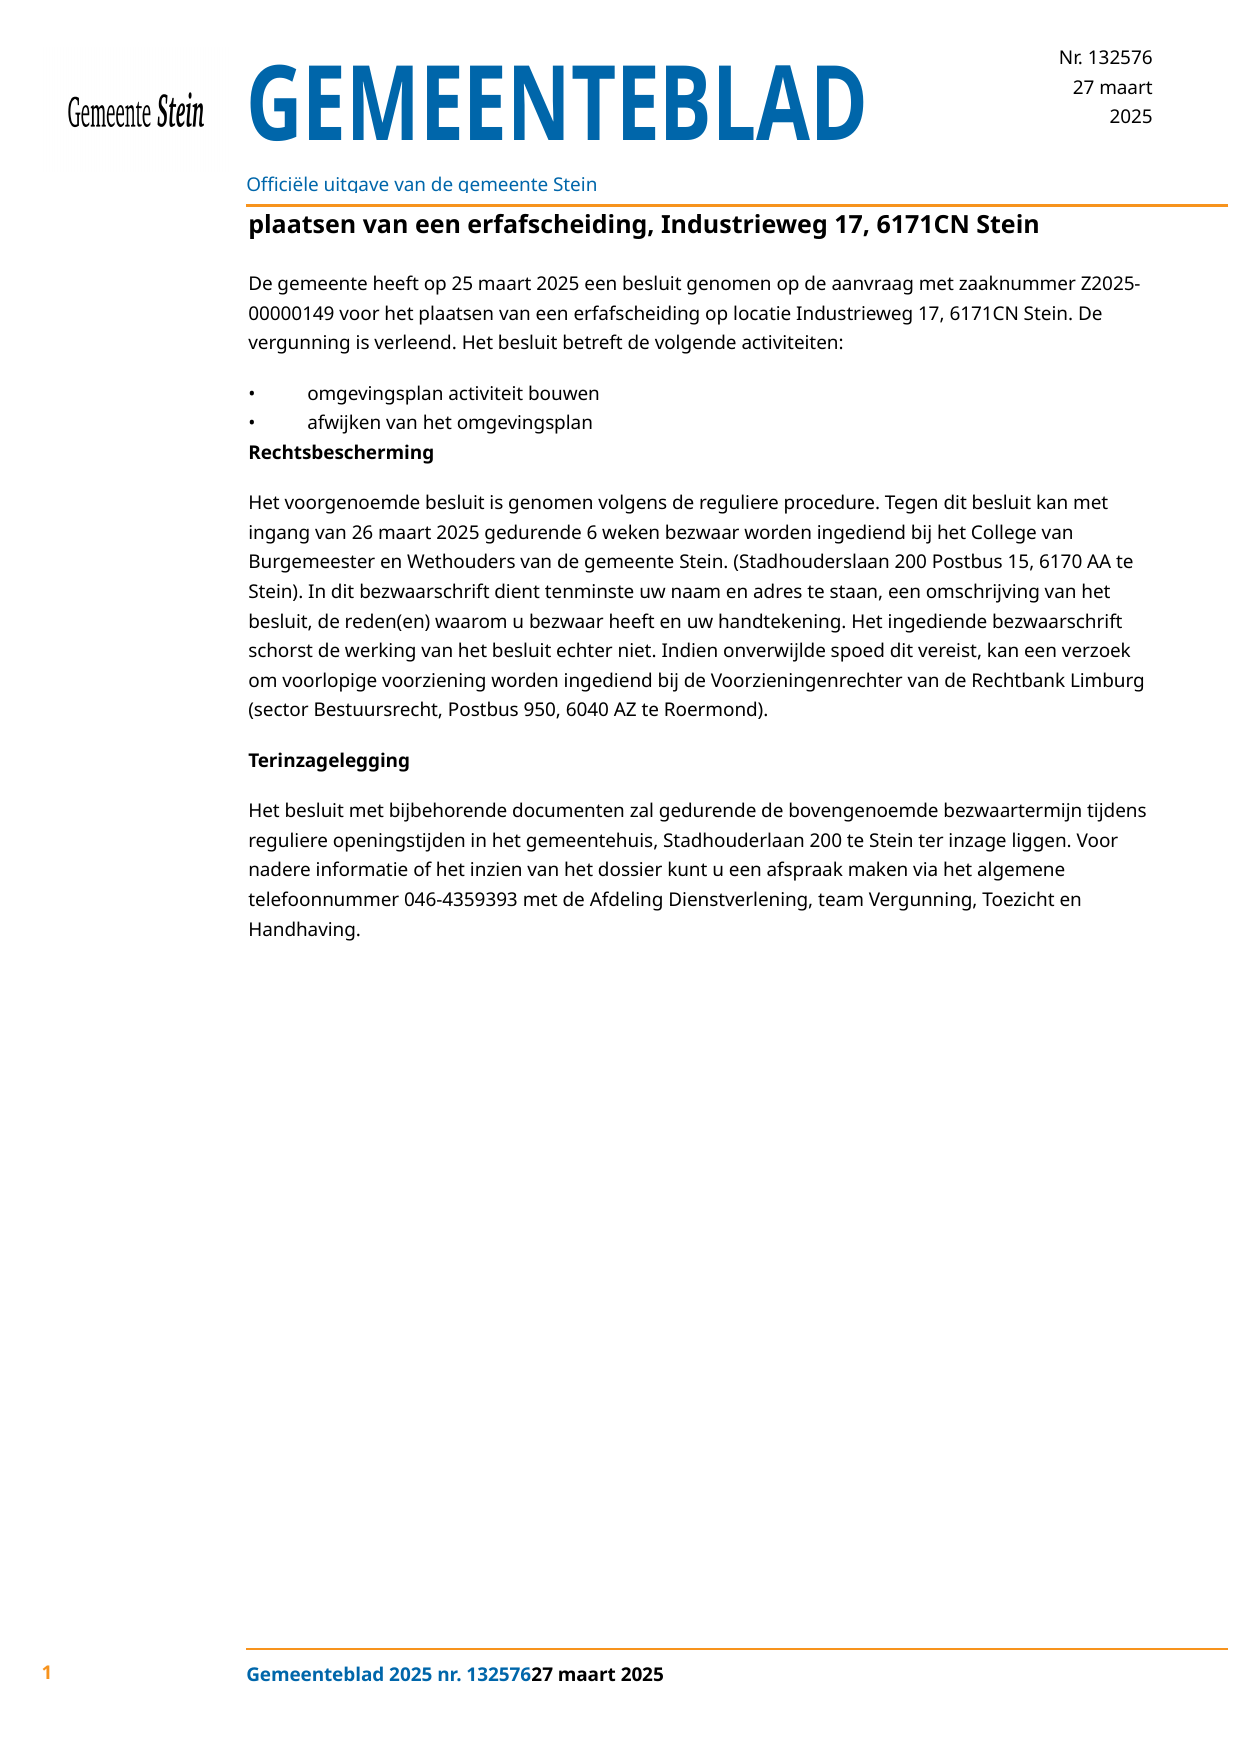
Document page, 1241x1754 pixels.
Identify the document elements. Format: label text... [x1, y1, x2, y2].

list omgevingsplan activiteit bouwen [248, 380, 1152, 406]
picture [41, 47, 231, 172]
text Het besluit met bijbehorende documenten zal gedurende de bovengenoemde bezwaartermijn tijdens reguliere openingstijden in het gemeentehuis, Stadhouderlaan 200 te Stein ter inzage liggen. Voor nadere informatie of het inzien van het dossier kunt u een afspraak maken via het algemene telefoonnummer 046-4359393 met de Afdeling Dienstverlening, team Vergunning, Toezicht en Handhaving. [248, 797, 1152, 941]
text Rechtsbescherming [248, 439, 1152, 465]
text Terinzagelegging [248, 747, 1152, 773]
text plaatsen van een erfafscheiding, Industrieweg 17, 6171CN Stein [248, 207, 1152, 241]
text Het voorgenoemde besluit is genomen volgens de reguliere procedure. Tegen dit besluit kan met ingang van 26 maart 2025 gedurende 6 weken bezwaar worden ingediend bij het College van Burgemeester en Wethouders van de gemeente Stein. (Stadhouderslaan 200 Postbus 15, 6170 AA te Stein). In dit bezwaarschrift dient tenminste uw naam en adres te staan, een omschrijving van het besluit, de reden(en) waarom u bezwaar heeft en uw handtekening. Het ingediende bezwaarschrift schorst de werking van het besluit echter niet. Indien onverwijlde spoed dit vereist, kan een verzoek om voorlopige voorziening worden ingediend bij de Voorzieningenrechter van de Rechtbank Limburg (sector Bestuursrecht, Postbus 950, 6040 AZ te Roermond). [248, 489, 1152, 722]
text De gemeente heeft op 25 maart 2025 een besluit genomen op de aanvraag met zaaknummer Z2025-00000149 voor het plaatsen van een erfafscheiding op locatie Industrieweg 17, 6171CN Stein. De vergunning is verleend. Het besluit betreft de volgende activiteiten: [248, 270, 1152, 355]
list afwijken van het omgevingsplan [248, 409, 1152, 435]
